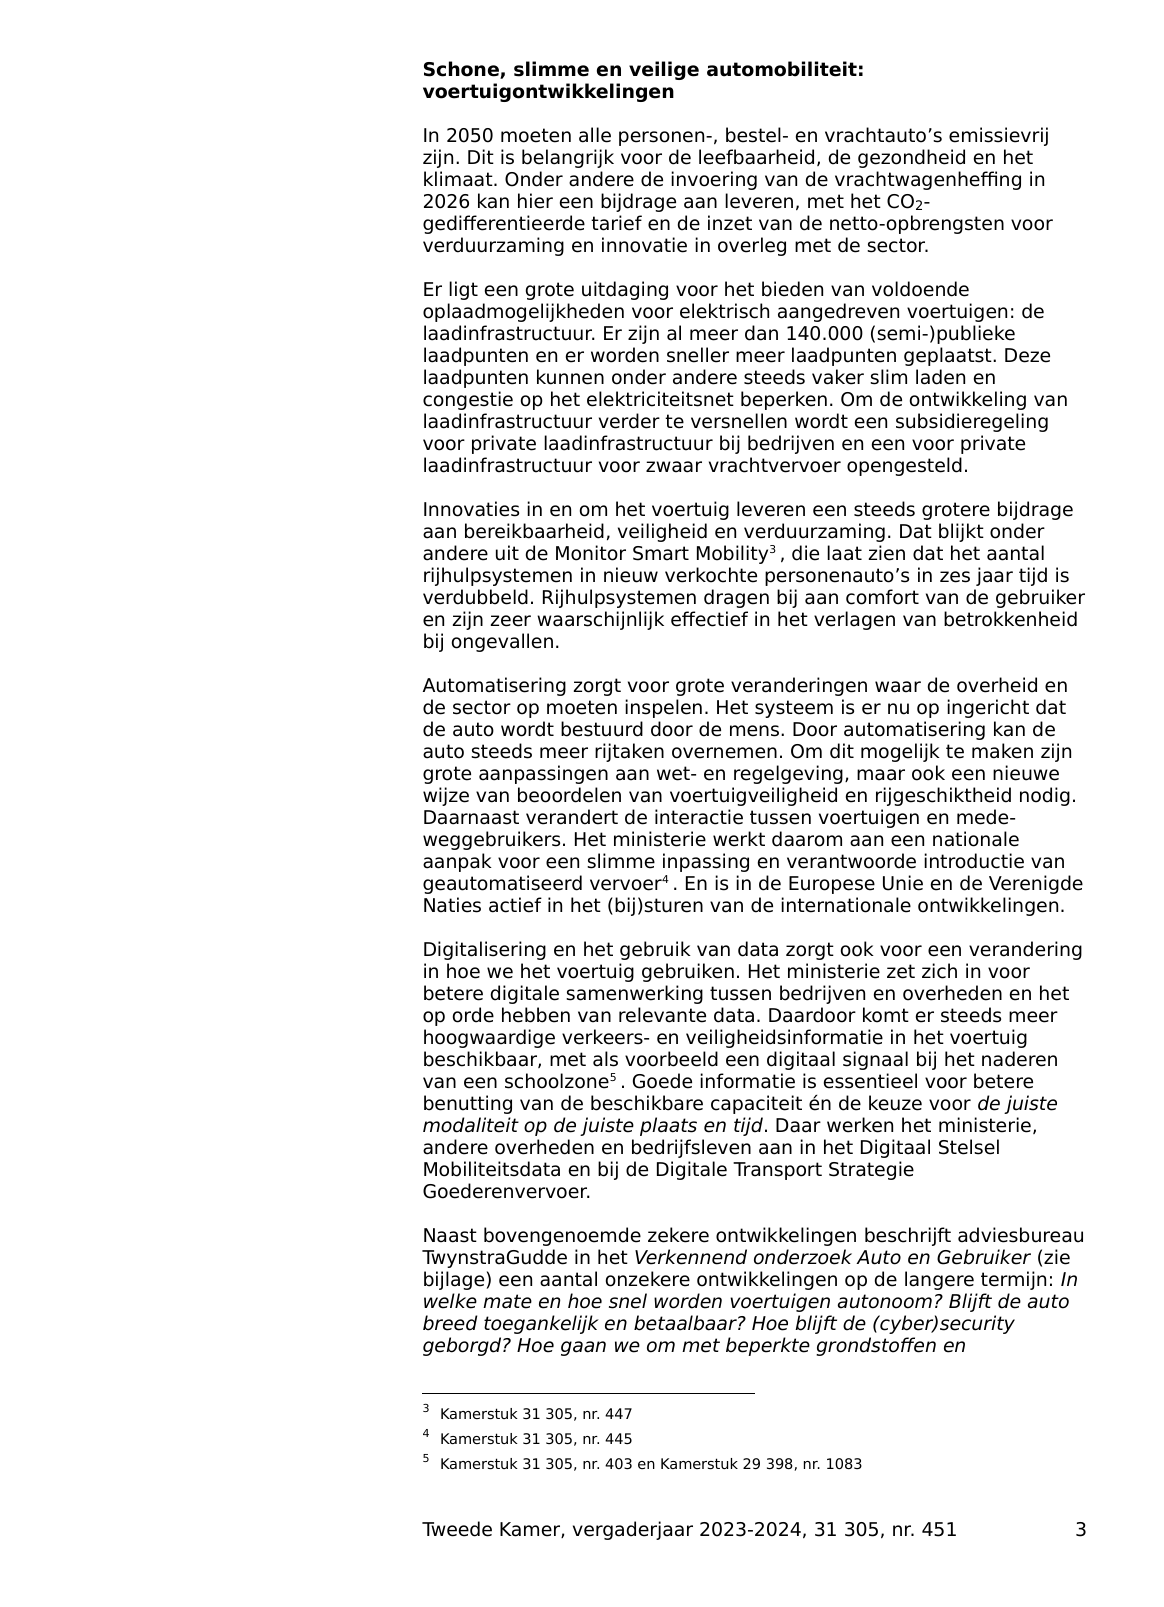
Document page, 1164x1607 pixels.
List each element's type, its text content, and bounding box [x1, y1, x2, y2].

text Kamerstuk 31 305, nr. 445 [422, 1427, 1087, 1449]
text Naast bovengenoemde zekere ontwikkelingen beschrijft adviesbureau TwynstraGudde in het Verkennend onderzoek Auto en Gebruiker (zie bijlage) een aantal onzekere ontwikkelingen op de langere termijn: In welke mate en hoe snel worden voertuigen autonoom? Blijft de auto breed toegankelijk en betaalbaar? Hoe blijft de (cyber)security geborgd? Hoe gaan we om met beperkte grondstoffen en [422, 1225, 1087, 1357]
text Digitalisering en het gebruik van data zorgt ook voor een verandering in hoe we het voertuig gebruiken. Het ministerie zet zich in voor betere digitale samenwerking tussen bedrijven en overheden en het op orde hebben van relevante data. Daardoor komt er steeds meer hoogwaardige verkeers- en veiligheidsinformatie in het voertuig beschikbaar, met als voorbeeld een digitaal signaal bij het naderen van een schoolzone. Goede informatie is essentieel voor betere benutting van de beschikbare capaciteit én de keuze voor de juiste modaliteit op de juiste plaats en tijd. Daar werken het ministerie, andere overheden en bedrijfsleven aan in het Digitaal Stelsel Mobiliteitsdata en bij de Digitale Transport Strategie Goederenvervoer. [422, 939, 1087, 1203]
text Kamerstuk 31 305, nr. 447 [422, 1402, 1087, 1424]
text Innovaties in en om het voertuig leveren een steeds grotere bijdrage aan bereikbaarheid, veiligheid en verduurzaming. Dat blijkt onder andere uit de Monitor Smart Mobility, die laat zien dat het aantal rijhulpsystemen in nieuw verkochte personenauto’s in zes jaar tijd is verdubbeld. Rijhulpsystemen dragen bij aan comfort van de gebruiker en zijn zeer waarschijnlijk effectief in het verlagen van betrokkenheid bij ongevallen. [422, 499, 1087, 653]
text Automatisering zorgt voor grote veranderingen waar de overheid en de sector op moeten inspelen. Het systeem is er nu op ingericht dat de auto wordt bestuurd door de mens. Door automatisering kan de auto steeds meer rijtaken overnemen. Om dit mogelijk te maken zijn grote aanpassingen aan wet- en regelgeving, maar ook een nieuwe wijze van beoordelen van voertuigveiligheid en rijgeschiktheid nodig. Daarnaast verandert de interactie tussen voertuigen en mede-weggebruikers. Het ministerie werkt daarom aan een nationale aanpak voor een slimme inpassing en verantwoorde introductie van geautomatiseerd vervoer. En is in de Europese Unie en de Verenigde Naties actief in het (bij)sturen van de internationale ontwikkelingen. [422, 675, 1087, 917]
subtitle Schone, slimme en veilige automobiliteit: voertuigontwikkelingen [422, 59, 1087, 103]
text Er ligt een grote uitdaging voor het bieden van voldoende oplaadmogelijkheden voor elektrisch aangedreven voertuigen: de laadinfrastructuur. Er zijn al meer dan 140.000 (semi-)publieke laadpunten en er worden sneller meer laadpunten geplaatst. Deze laadpunten kunnen onder andere steeds vaker slim laden en congestie op het elektriciteitsnet beperken. Om de ontwikkeling van laadinfrastructuur verder te versnellen wordt een subsidieregeling voor private laadinfrastructuur bij bedrijven en een voor private laadinfrastructuur voor zwaar vrachtvervoer opengesteld. [422, 279, 1087, 477]
text In 2050 moeten alle personen-, bestel- en vrachtauto’s emissievrij zijn. Dit is belangrijk voor de leefbaarheid, de gezondheid en het klimaat. Onder andere de invoering van de vrachtwagenheffing in 2026 kan hier een bijdrage aan leveren, met het CO2-gedifferentieerde tarief en de inzet van de netto-opbrengsten voor verduurzaming en innovatie in overleg met de sector. [422, 125, 1087, 257]
text Kamerstuk 31 305, nr. 403 en Kamerstuk 29 398, nr. 1083 [422, 1452, 1087, 1474]
